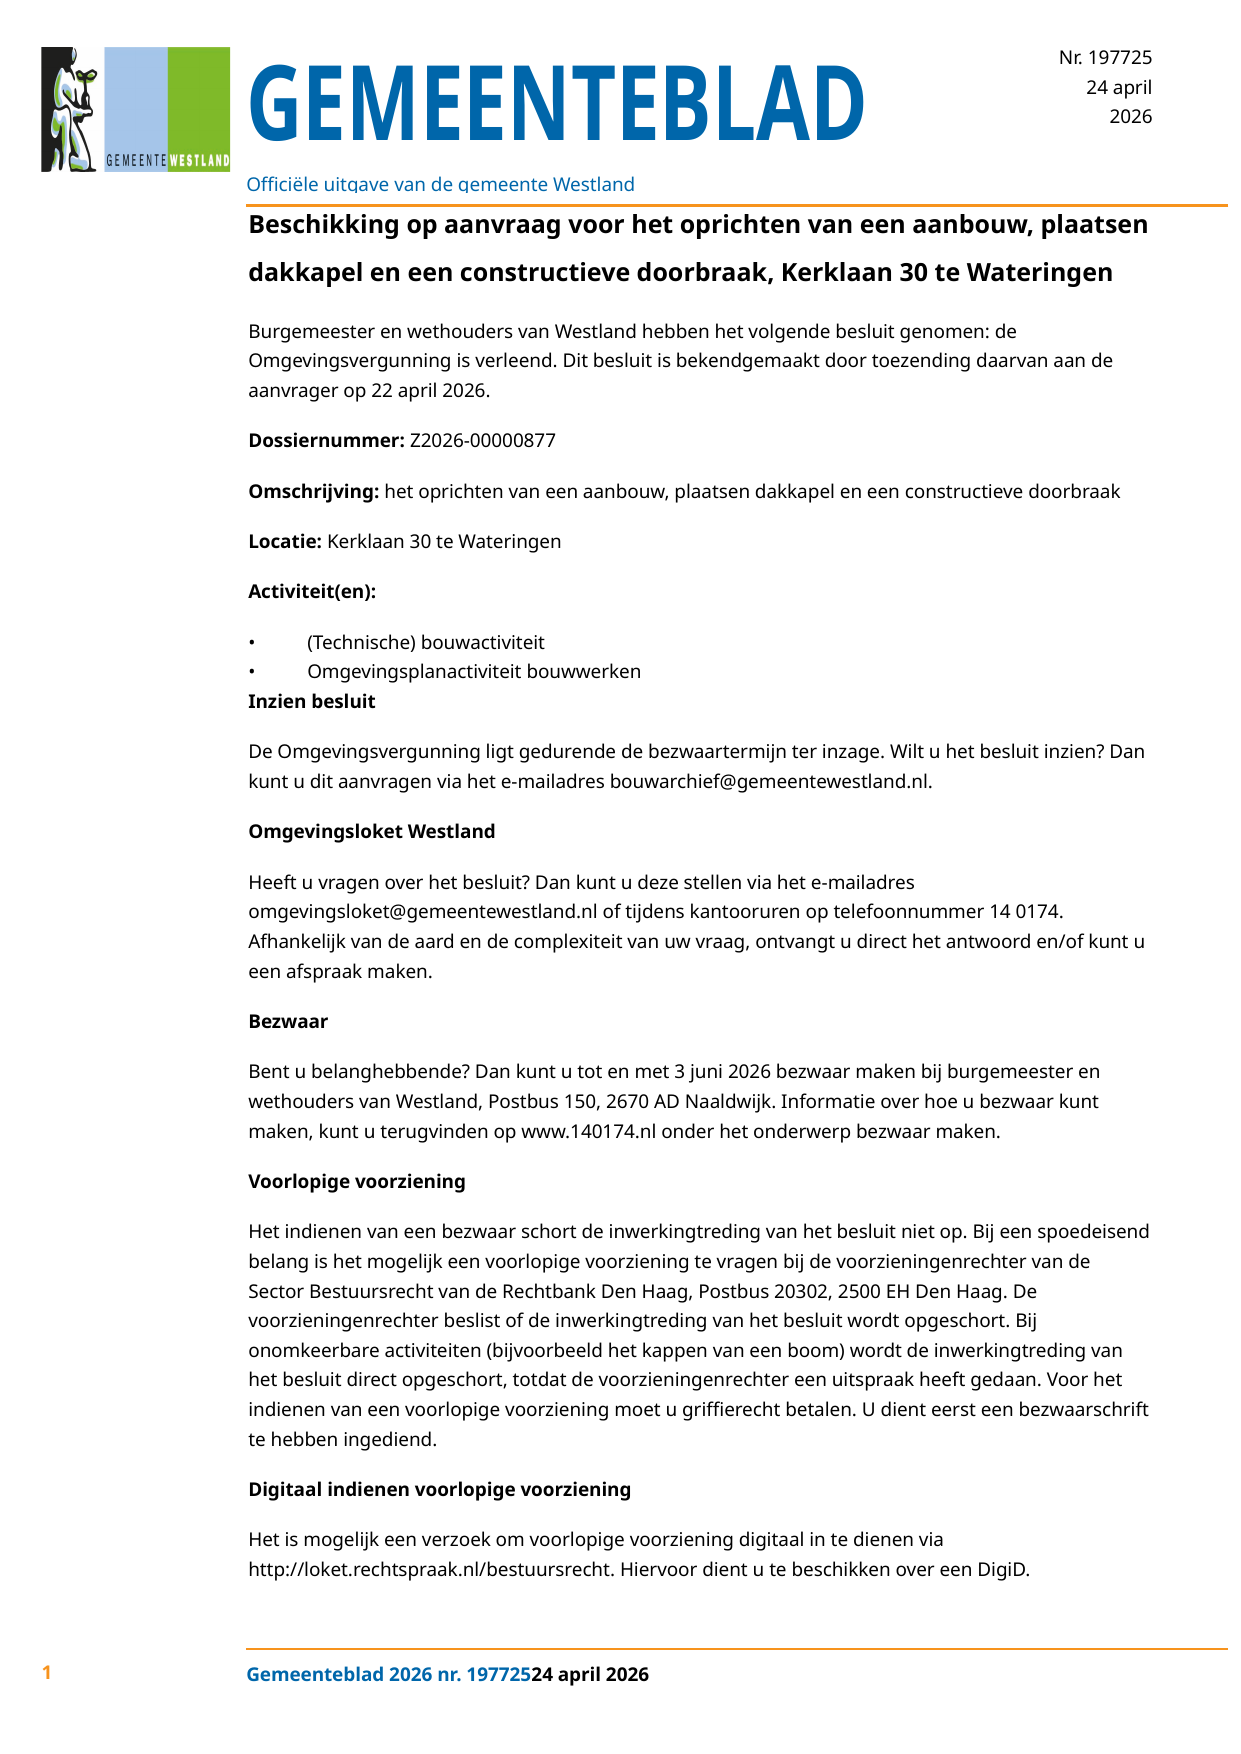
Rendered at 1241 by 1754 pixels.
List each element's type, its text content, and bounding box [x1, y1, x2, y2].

text Heeft u vragen over het besluit? Dan kunt u deze stellen via het e-mailadres omgevingsloket@gemeentewestland.nl of tijdens kantooruren op telefoonnummer 14 0174. Afhankelijk van de aard en de complexiteit van uw vraag, ontvangt u direct het antwoord en/of kunt u een afspraak maken. [248, 869, 1152, 984]
list (Technische) bouwactiviteit [248, 629, 1152, 655]
text De Omgevingsvergunning ligt gedurende de bezwaartermijn ter inzage. Wilt u het besluit inzien? Dan kunt u dit aanvragen via het e-mailadres bouwarchief@gemeentewestland.nl. [248, 739, 1152, 794]
text Beschikking op aanvraag voor het oprichten van een aanbouw, plaatsen dakkapel en een constructieve doorbraak, Kerklaan 30 te Wateringen [248, 207, 1152, 288]
list Omgevingsplanactiviteit bouwwerken [248, 659, 1152, 684]
text Het is mogelijk een verzoek om voorlopige voorziening digitaal in te dienen via http://loket.rechtspraak.nl/bestuursrecht. Hiervoor dient u te beschikken over een DigiD. [248, 1527, 1152, 1582]
text Burgemeester en wethouders van Westland hebben het volgende besluit genomen: de Omgevingsvergunning is verleend. Dit besluit is bekendgemaakt door toezending daarvan aan de aanvrager op 22 april 2026. [248, 318, 1152, 403]
text Bezwaar [248, 1008, 1152, 1034]
text Digitaal indienen voorlopige voorziening [248, 1476, 1152, 1502]
text Omschrijving: het oprichten van een aanbouw, plaatsen dakkapel en een constructieve doorbraak [248, 478, 1152, 504]
text Locatie: Kerklaan 30 te Wateringen [248, 528, 1152, 554]
text Omgevingsloket Westland [248, 819, 1152, 844]
text Voorlopige voorziening [248, 1168, 1152, 1194]
text Activiteit(en): [248, 579, 1152, 604]
text Dossiernummer: Z2026-00000877 [248, 427, 1152, 453]
picture [41, 47, 231, 172]
text Inzien besluit [248, 688, 1152, 714]
text Het indienen van een bezwaar schort de inwerkingtreding van het besluit niet op. Bij een spoedeisend belang is het mogelijk een voorlopige voorziening te vragen bij de voorzieningenrechter van de Sector Bestuursrecht van de Rechtbank Den Haag, Postbus 20302, 2500 EH Den Haag. De voorzieningenrechter beslist of de inwerkingtreding van het besluit wordt opgeschort. Bij onomkeerbare activiteiten (bijvoorbeeld het kappen van een boom) wordt de inwerkingtreding van het besluit direct opgeschort, totdat de voorzieningenrechter een uitspraak heeft gedaan. Voor het indienen van een voorlopige voorziening moet u griffierecht betalen. U dient eerst een bezwaarschrift te hebben ingediend. [248, 1219, 1152, 1452]
text Bent u belanghebbende? Dan kunt u tot en met 3 juni 2026 bezwaar maken bij burgemeester en wethouders van Westland, Postbus 150, 2670 AD Naaldwijk. Informatie over hoe u bezwaar kunt maken, kunt u terugvinden op www.140174.nl onder het onderwerp bezwaar maken. [248, 1059, 1152, 1144]
